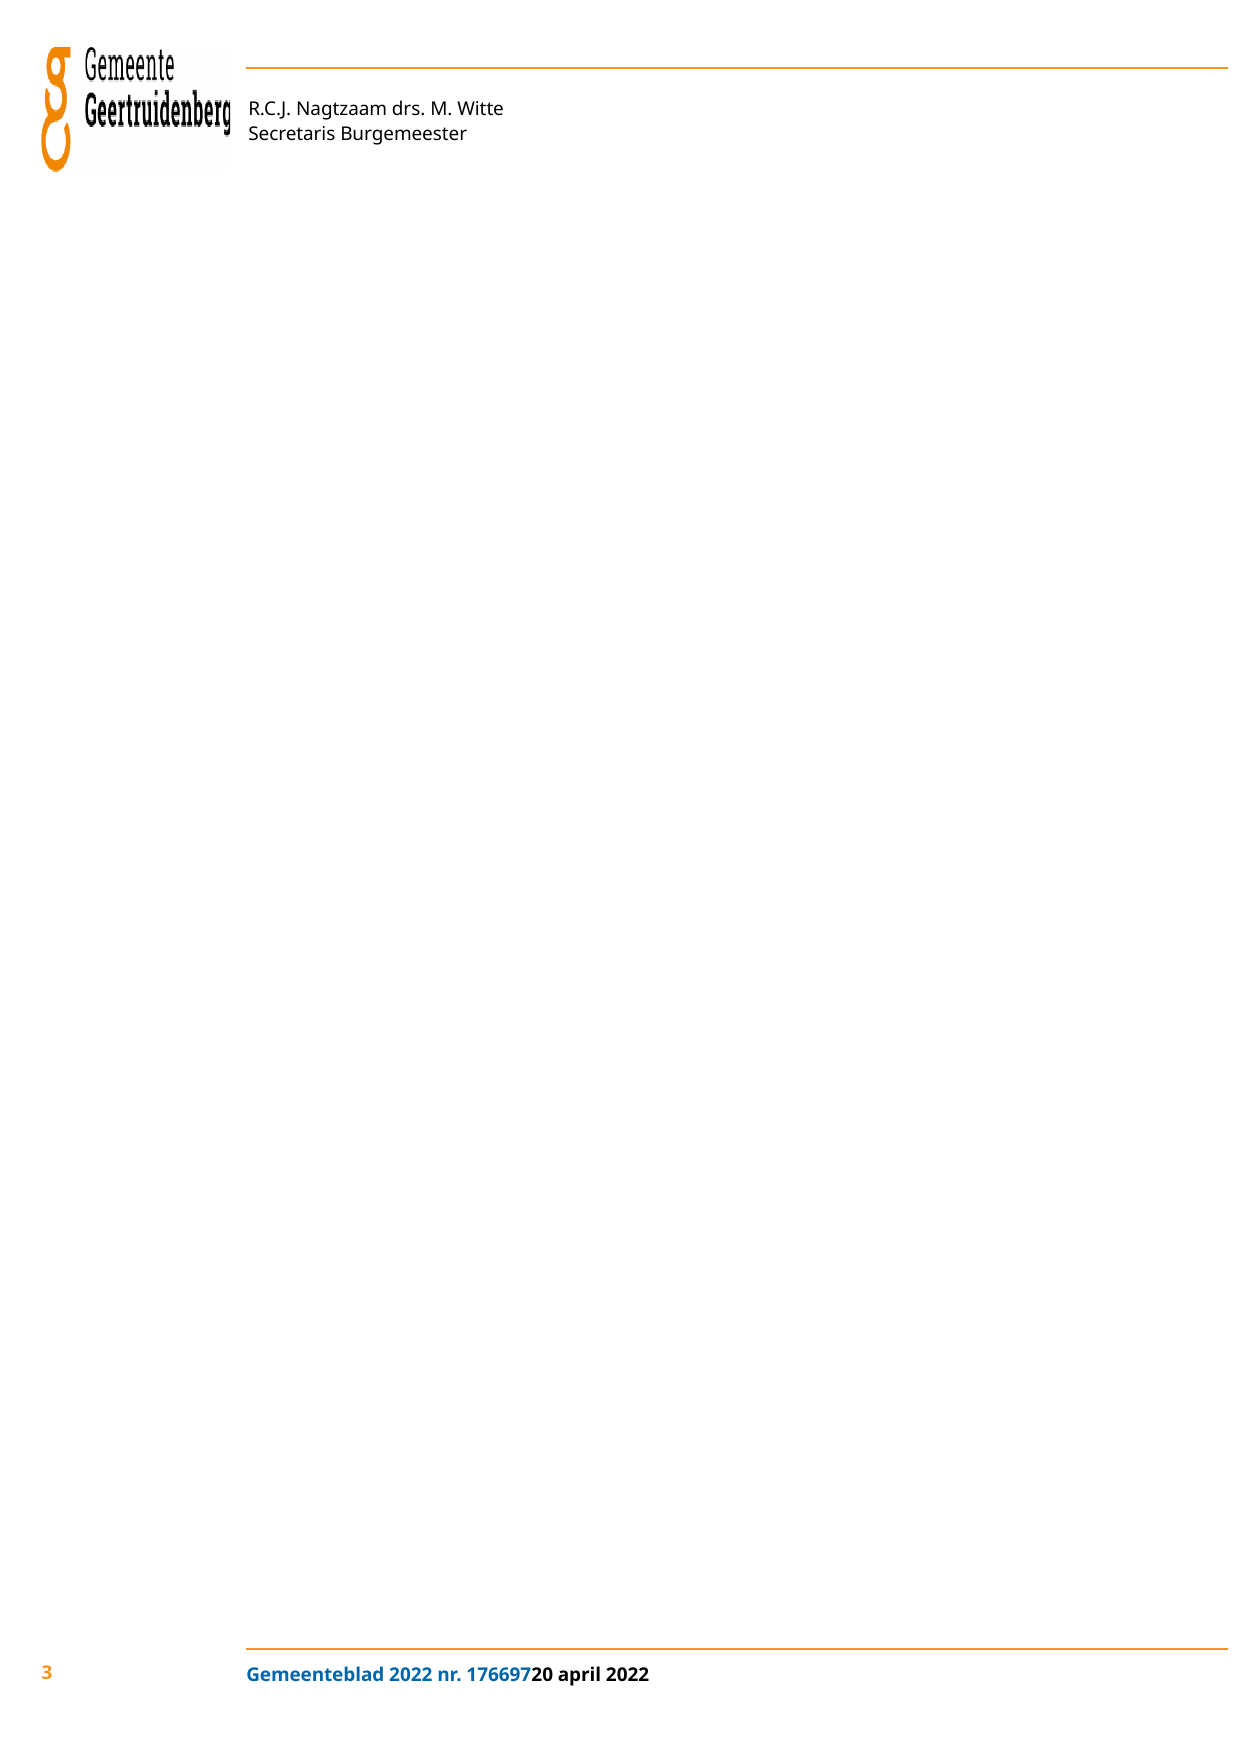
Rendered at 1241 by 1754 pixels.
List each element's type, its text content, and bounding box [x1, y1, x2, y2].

text Secretaris Burgemeester [248, 121, 1152, 146]
text R.C.J. Nagtzaam drs. M. Witte [248, 95, 1152, 121]
picture [41, 47, 231, 172]
